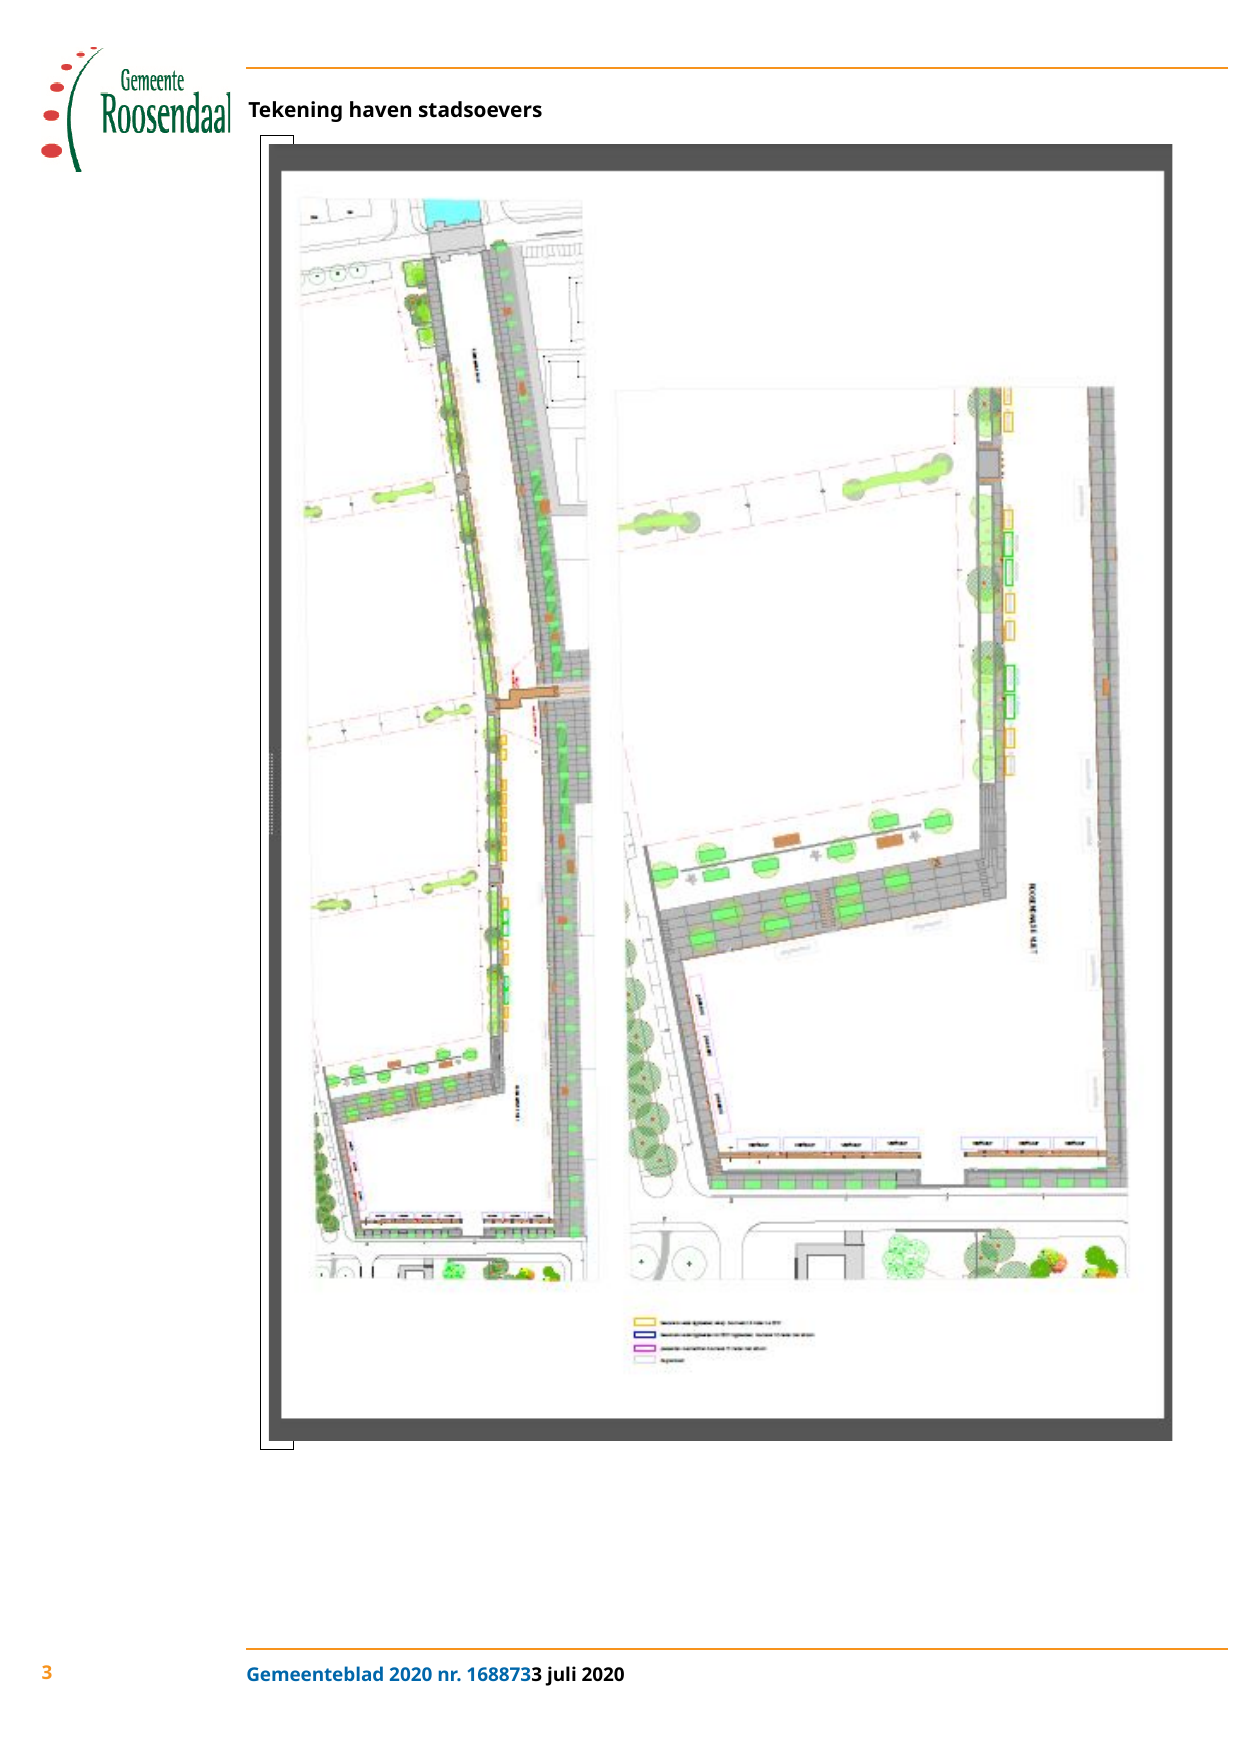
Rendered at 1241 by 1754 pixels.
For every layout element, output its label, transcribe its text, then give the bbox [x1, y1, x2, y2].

picture [268, 144, 1173, 1441]
picture [41, 47, 231, 172]
text Tekening haven stadsoevers [248, 95, 1152, 123]
